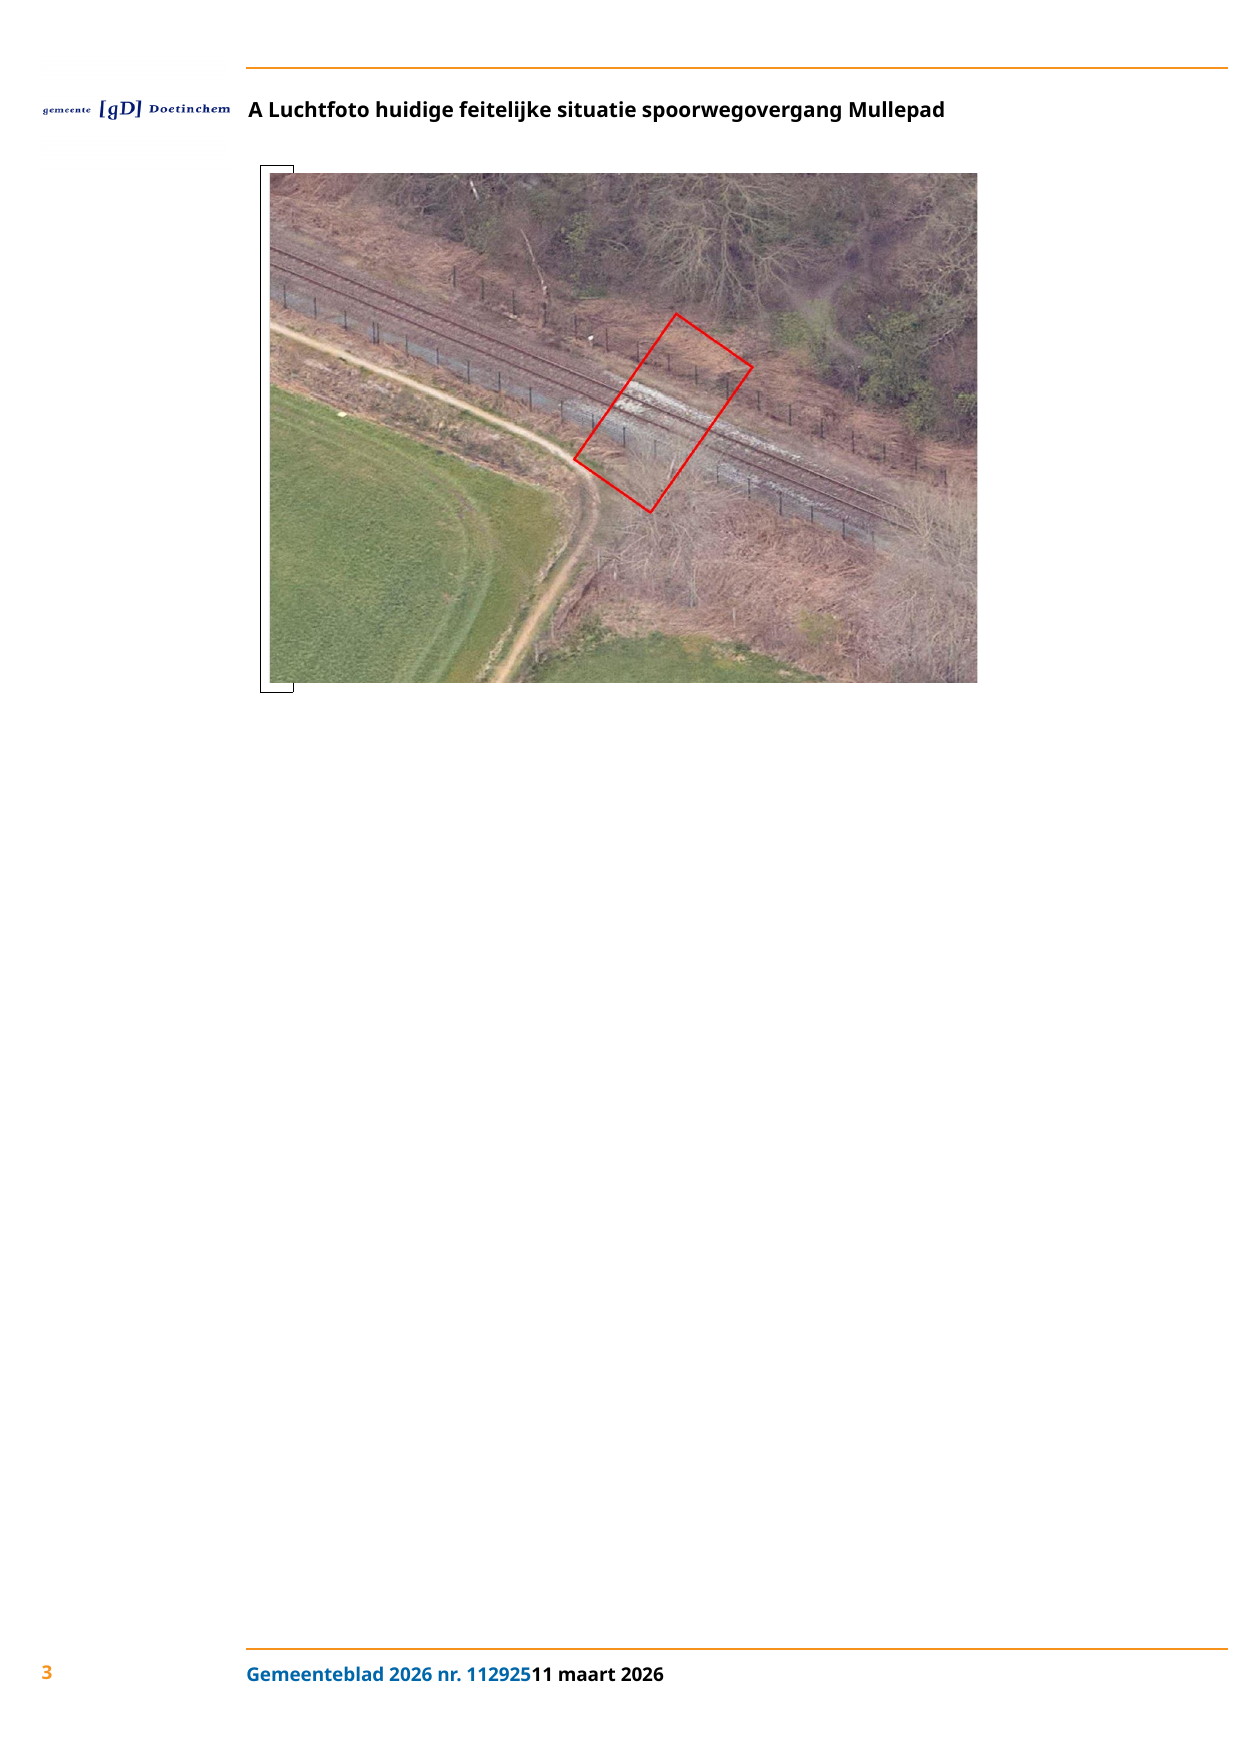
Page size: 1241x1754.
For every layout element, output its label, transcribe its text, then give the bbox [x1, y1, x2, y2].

picture [41, 47, 231, 172]
text A Luchtfoto huidige feitelijke situatie spoorwegovergang Mullepad [248, 95, 1152, 123]
picture [268, 173, 978, 683]
